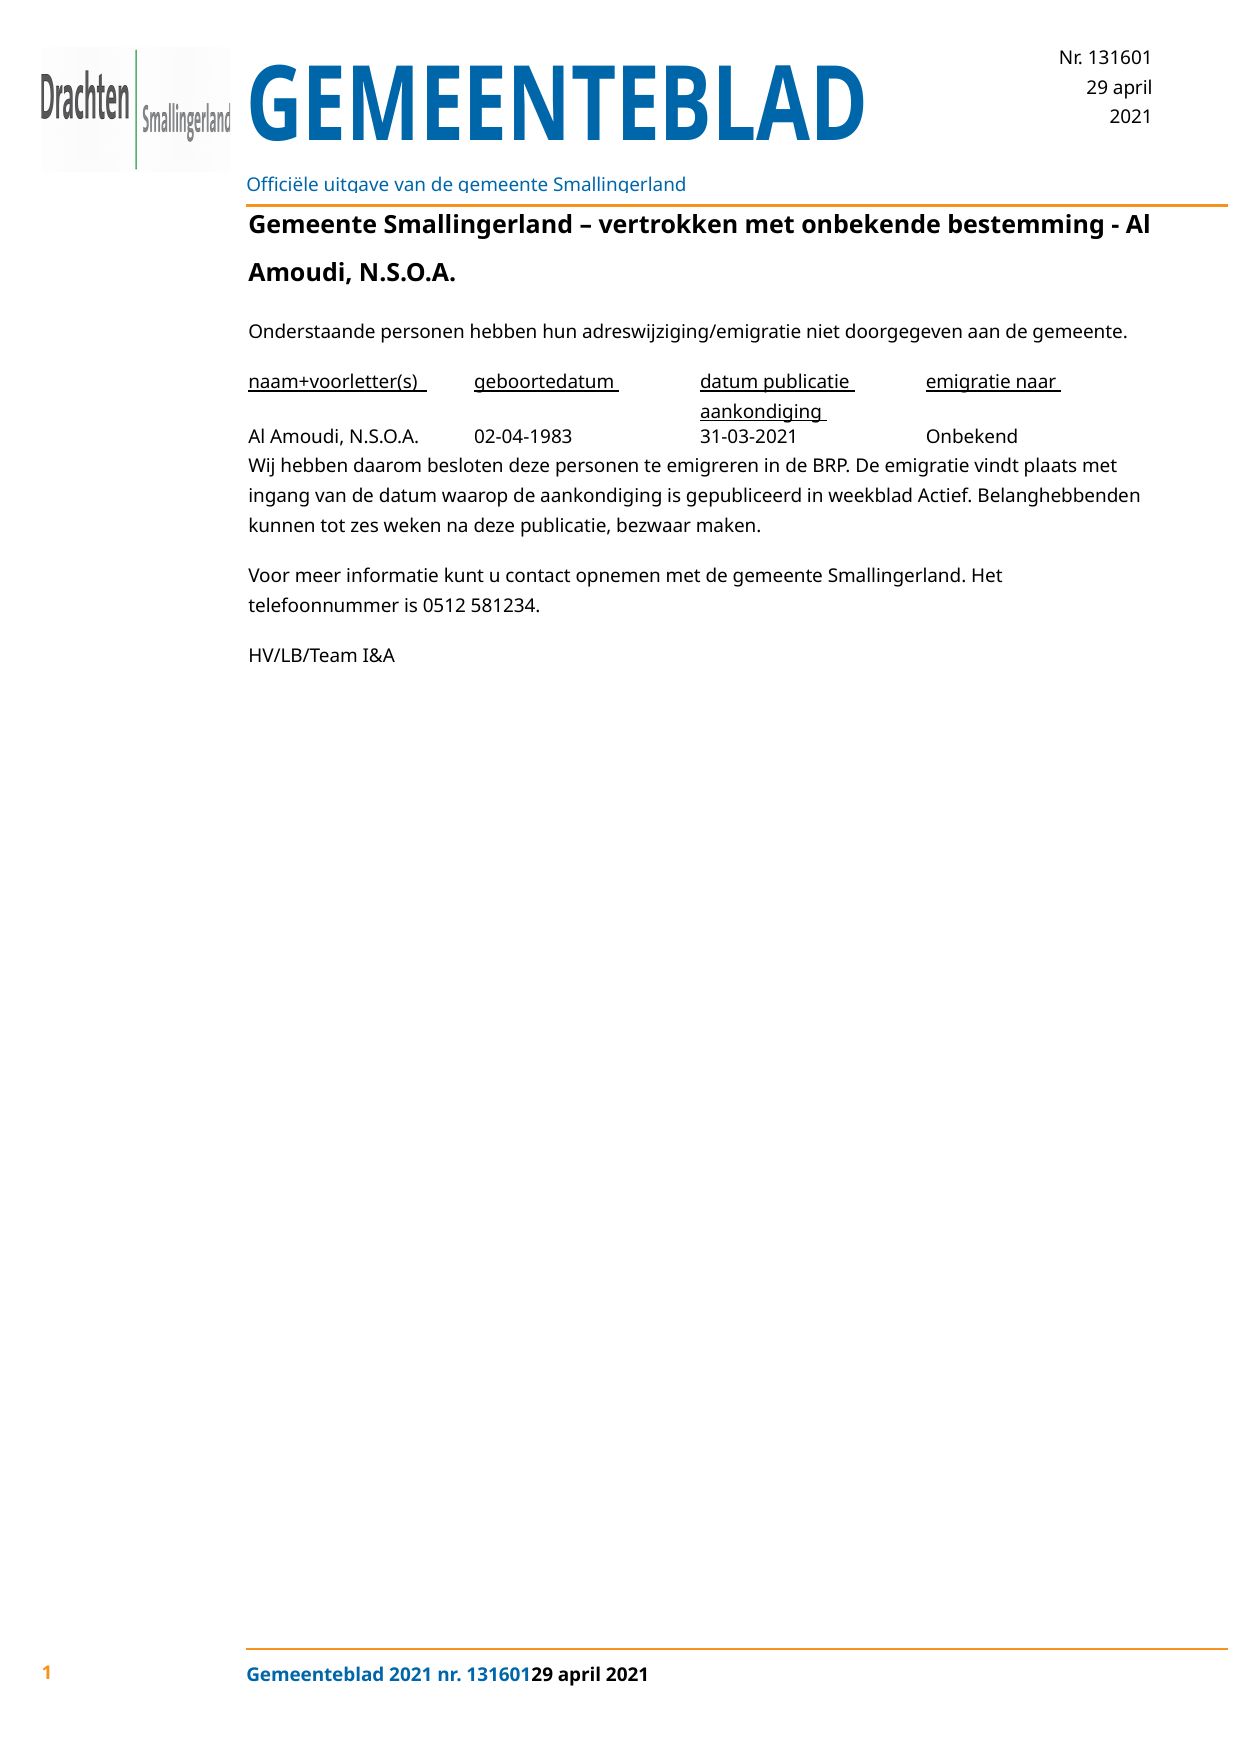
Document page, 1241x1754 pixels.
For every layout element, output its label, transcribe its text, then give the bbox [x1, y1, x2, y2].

text HV/LB/Team I&A [248, 642, 1152, 668]
picture [41, 47, 231, 172]
table_cell Onbekend [926, 424, 1152, 449]
text Voor meer informatie kunt u contact opnemen met de gemeente Smallingerland. Het telefoonnummer is 0512 581234. [248, 562, 1152, 618]
text Onderstaande personen hebben hun adreswijziging/emigratie niet doorgegeven aan de gemeente. [248, 318, 1152, 344]
table_cell 02-04-1983 [474, 424, 700, 449]
text Gemeente Smallingerland – vertrokken met onbekende bestemming - Al Amoudi, N.S.O.A. [248, 207, 1152, 288]
text Wij hebben daarom besloten deze personen te emigreren in de BRP. De emigratie vindt plaats met ingang van de datum waarop de aankondiging is gepubliceerd in weekblad Actief. Belanghebbenden kunnen tot zes weken na deze publicatie, bezwaar maken. [248, 453, 1152, 538]
table_cell Al Amoudi, N.S.O.A. [248, 424, 474, 449]
table_header datum publicatie aankondiging [700, 369, 926, 424]
table_header geboortedatum [474, 369, 700, 424]
table_header naam+voorletter(s) [248, 369, 474, 424]
table_cell 31-03-2021 [700, 424, 926, 449]
table_header emigratie naar [926, 369, 1152, 424]
